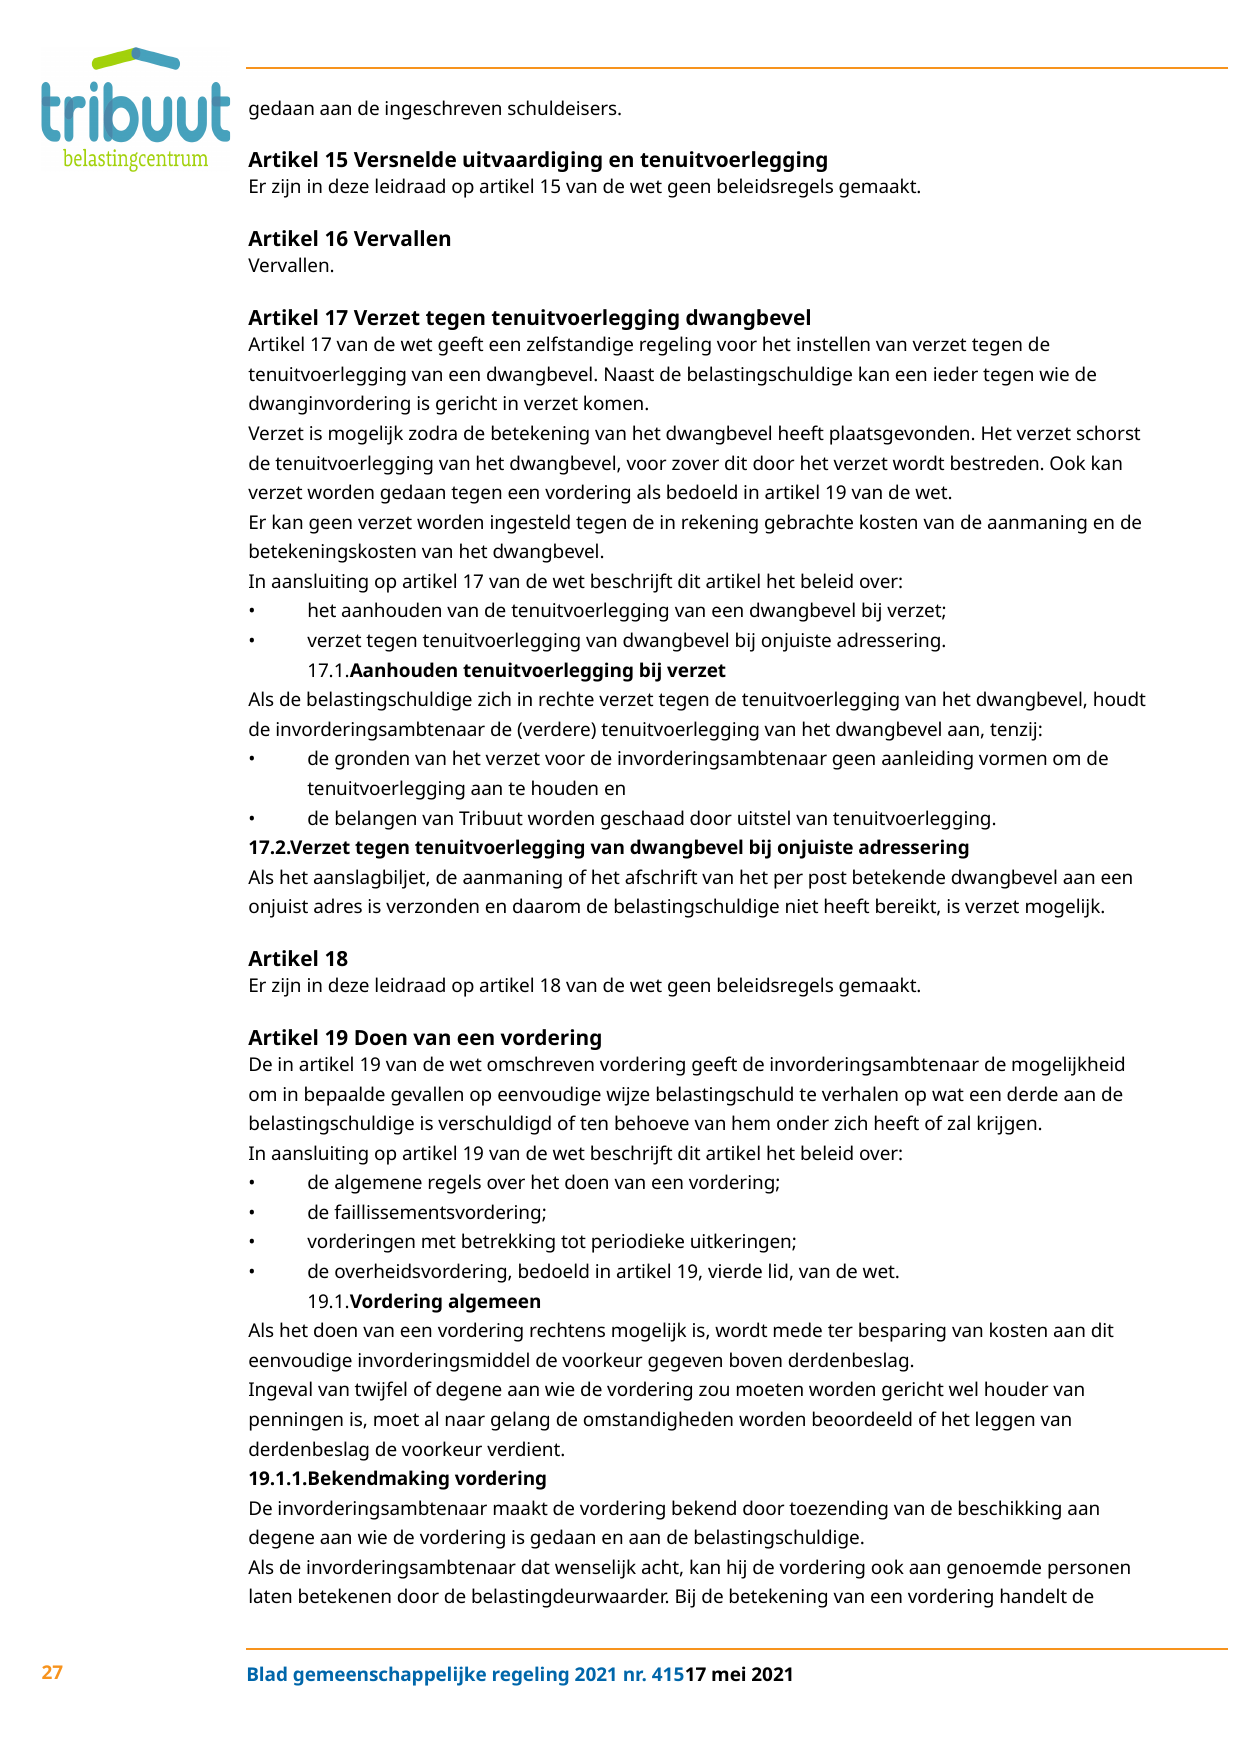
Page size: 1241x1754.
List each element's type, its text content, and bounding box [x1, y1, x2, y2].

text Er zijn in deze leidraad op artikel 18 van de wet geen beleidsregels gemaakt. [248, 972, 1152, 998]
text Vervallen. [248, 252, 1152, 278]
text 19.1.1.Bekendmaking vordering [248, 1465, 1152, 1491]
text Als de belastingschuldige zich in rechte verzet tegen de tenuitvoerlegging van het dwangbevel, houdt de invorderingsambtenaar de (verdere) tenuitvoerlegging van het dwangbevel aan, tenzij: [248, 686, 1152, 742]
text Als het aanslagbiljet, de aanmaning of het afschrift van het per post betekende dwangbevel aan een onjuist adres is verzonden en daarom de belastingschuldige niet heeft bereikt, is verzet mogelijk. [248, 864, 1152, 919]
text De invorderingsambtenaar maakt de vordering bekend door toezending van de beschikking aan degene aan wie de vordering is gedaan en aan de belastingschuldige. [248, 1495, 1152, 1550]
list de belangen van Tribuut worden geschaad door uitstel van tenuitvoerlegging. [248, 805, 1152, 830]
text In aansluiting op artikel 17 van de wet beschrijft dit artikel het beleid over: [248, 568, 1152, 594]
text Artikel 18 [248, 944, 1152, 972]
list 17.1.Aanhouden tenuitvoerlegging bij verzet [248, 657, 1152, 682]
list de overheidsvordering, bedoeld in artikel 19, vierde lid, van de wet. [248, 1258, 1152, 1284]
text Er zijn in deze leidraad op artikel 15 van de wet geen beleidsregels gemaakt. [248, 174, 1152, 199]
text Als het doen van een vordering rechtens mogelijk is, wordt mede ter besparing van kosten aan dit eenvoudige invorderingsmiddel de voorkeur gegeven boven derdenbeslag. [248, 1317, 1152, 1373]
text Verzet is mogelijk zodra de betekening van het dwangbevel heeft plaatsgevonden. Het verzet schorst de tenuitvoerlegging van het dwangbevel, voor zover dit door het verzet wordt bestreden. Ook kan verzet worden gedaan tegen een vordering als bedoeld in artikel 19 van de wet. [248, 420, 1152, 505]
text Artikel 15 Versnelde uitvaardiging en tenuitvoerlegging [248, 145, 1152, 174]
text De in artikel 19 van de wet omschreven vordering geeft de invorderingsambtenaar de mogelijkheid om in bepaalde gevallen op eenvoudige wijze belastingschuld te verhalen op wat een derde aan de belastingschuldige is verschuldigd of ten behoeve van hem onder zich heeft of zal krijgen. [248, 1051, 1152, 1136]
list vorderingen met betrekking tot periodieke uitkeringen; [248, 1229, 1152, 1254]
text 17.2.Verzet tegen tenuitvoerlegging van dwangbevel bij onjuiste adressering [248, 834, 1152, 860]
list 19.1.Vordering algemeen [248, 1288, 1152, 1313]
text gedaan aan de ingeschreven schuldeisers. [248, 95, 1152, 121]
text Er kan geen verzet worden ingesteld tegen de in rekening gebrachte kosten van de aanmaning en de betekeningskosten van het dwangbevel. [248, 509, 1152, 564]
list verzet tegen tenuitvoerlegging van dwangbevel bij onjuiste adressering. [248, 627, 1152, 653]
text Artikel 19 Doen van een vordering [248, 1023, 1152, 1051]
text Ingeval van twijfel of degene aan wie de vordering zou moeten worden gericht wel houder van penningen is, moet al naar gelang de omstandigheden worden beoordeeld of het leggen van derdenbeslag de voorkeur verdient. [248, 1377, 1152, 1461]
picture [41, 47, 231, 172]
text In aansluiting op artikel 19 van de wet beschrijft dit artikel het beleid over: [248, 1140, 1152, 1166]
text Artikel 16 Vervallen [248, 224, 1152, 252]
list de gronden van het verzet voor de invorderingsambtenaar geen aanleiding vormen om de tenuitvoerlegging aan te houden en [248, 746, 1152, 801]
text Artikel 17 van de wet geeft een zelfstandige regeling voor het instellen van verzet tegen de tenuitvoerlegging van een dwangbevel. Naast de belastingschuldige kan een ieder tegen wie de dwanginvordering is gericht in verzet komen. [248, 331, 1152, 416]
text Als de invorderingsambtenaar dat wenselijk acht, kan hij de vordering ook aan genoemde personen laten betekenen door de belastingdeurwaarder. Bij de betekening van een vordering handelt de [248, 1554, 1152, 1609]
list de faillissementsvordering; [248, 1199, 1152, 1225]
text Artikel 17 Verzet tegen tenuitvoerlegging dwangbevel [248, 303, 1152, 331]
list de algemene regels over het doen van een vordering; [248, 1169, 1152, 1195]
list het aanhouden van de tenuitvoerlegging van een dwangbevel bij verzet; [248, 598, 1152, 623]
